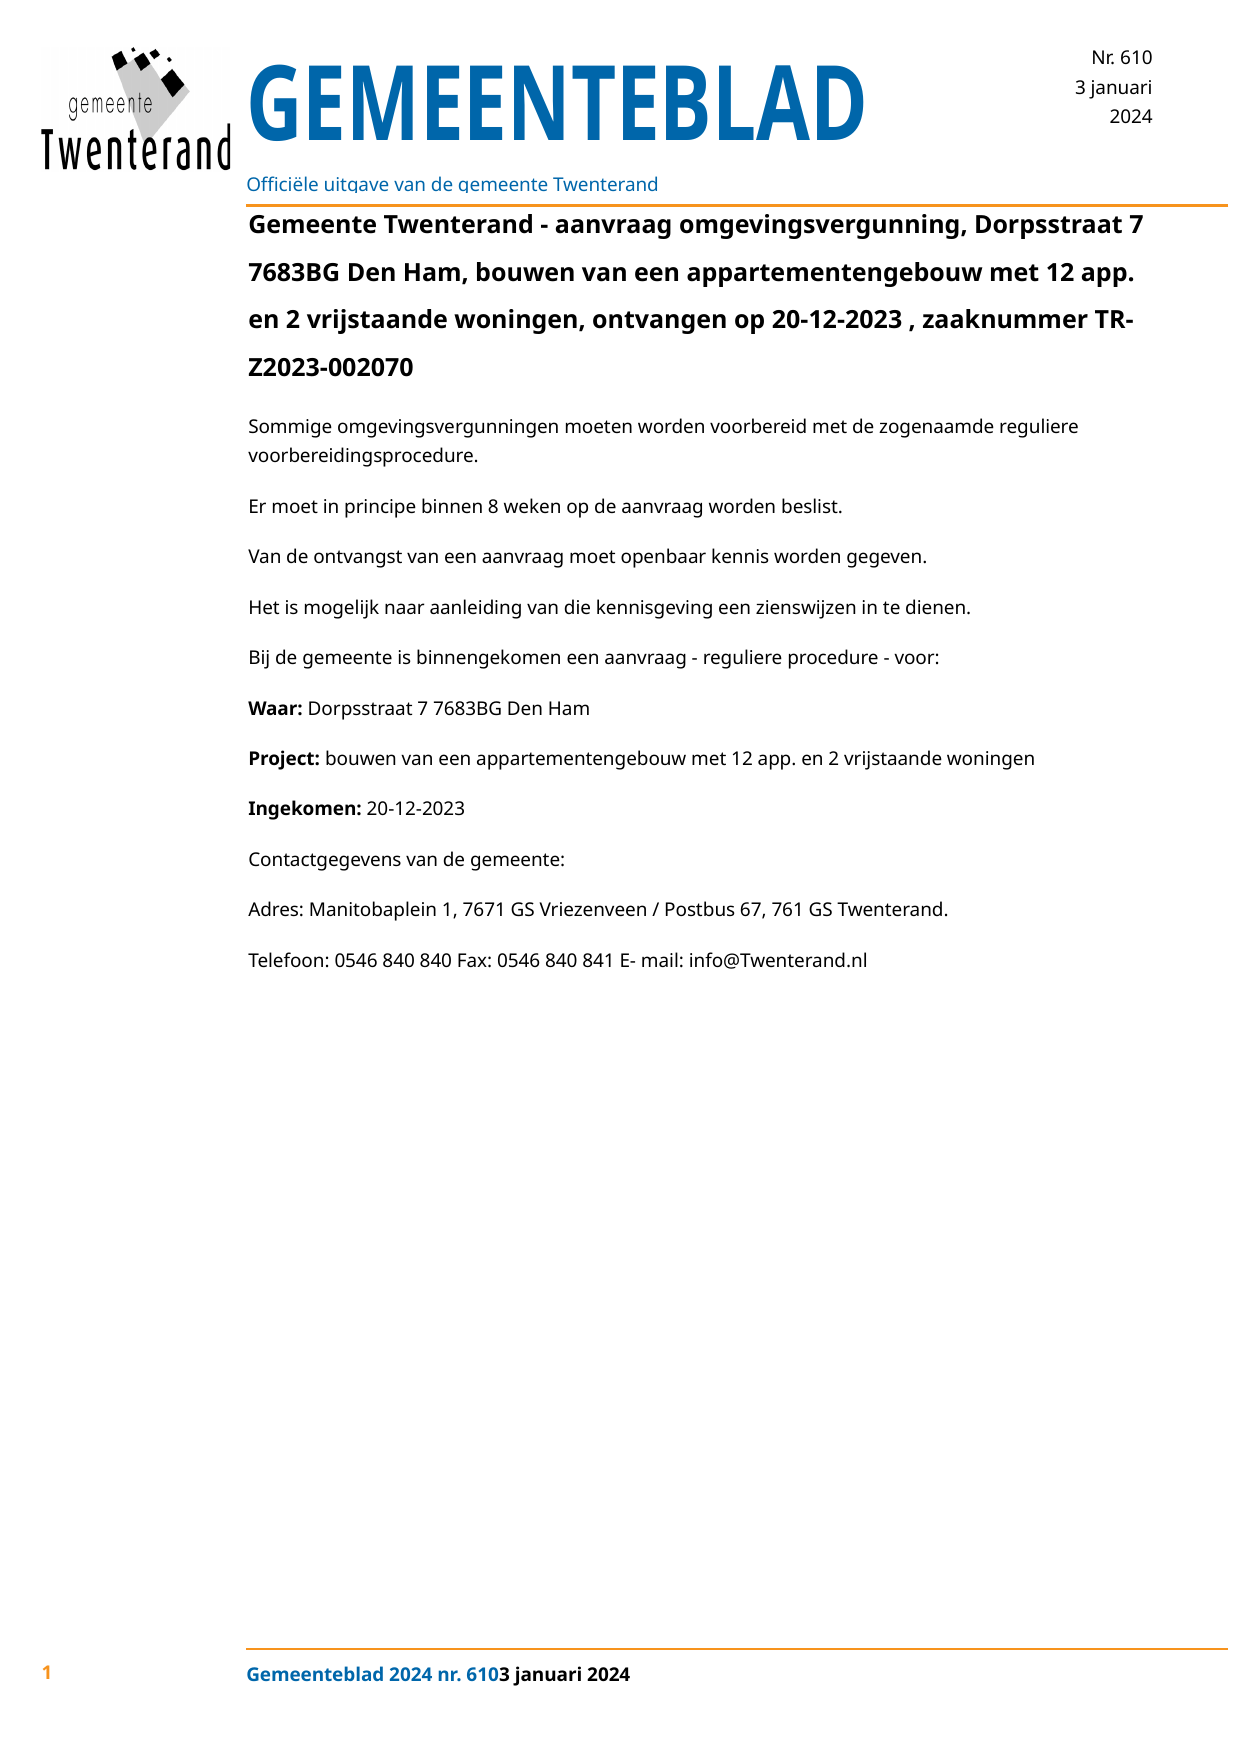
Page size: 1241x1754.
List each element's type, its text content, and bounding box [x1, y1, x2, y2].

text Telefoon: 0546 840 840 Fax: 0546 840 841 E- mail: info@Twenterand.nl [248, 947, 1152, 973]
text Het is mogelijk naar aanleiding van die kennisgeving een zienswijzen in te dienen. [248, 594, 1152, 620]
text Contactgegevens van de gemeente: [248, 846, 1152, 872]
text Van de ontvangst van een aanvraag moet openbaar kennis worden gegeven. [248, 543, 1152, 569]
text Er moet in principe binnen 8 weken op de aanvraag worden beslist. [248, 493, 1152, 519]
text Waar: Dorpsstraat 7 7683BG Den Ham [248, 695, 1152, 721]
text Bij de gemeente is binnengekomen een aanvraag - reguliere procedure - voor: [248, 644, 1152, 670]
picture [41, 47, 231, 172]
text Project: bouwen van een appartementengebouw met 12 app. en 2 vrijstaande woningen [248, 745, 1152, 771]
text Adres: Manitobaplein 1, 7671 GS Vriezenveen / Postbus 67, 761 GS Twenterand. [248, 896, 1152, 922]
text Ingekomen: 20-12-2023 [248, 796, 1152, 821]
text Sommige omgevingsvergunningen moeten worden voorbereid met de zogenaamde reguliere voorbereidingsprocedure. [248, 413, 1152, 468]
text Gemeente Twenterand - aanvraag omgevingsvergunning, Dorpsstraat 7 7683BG Den Ham, bouwen van een appartementengebouw met 12 app. en 2 vrijstaande woningen, ontvangen op 20-12-2023 , zaaknummer TR-Z2023-002070 [248, 207, 1152, 384]
